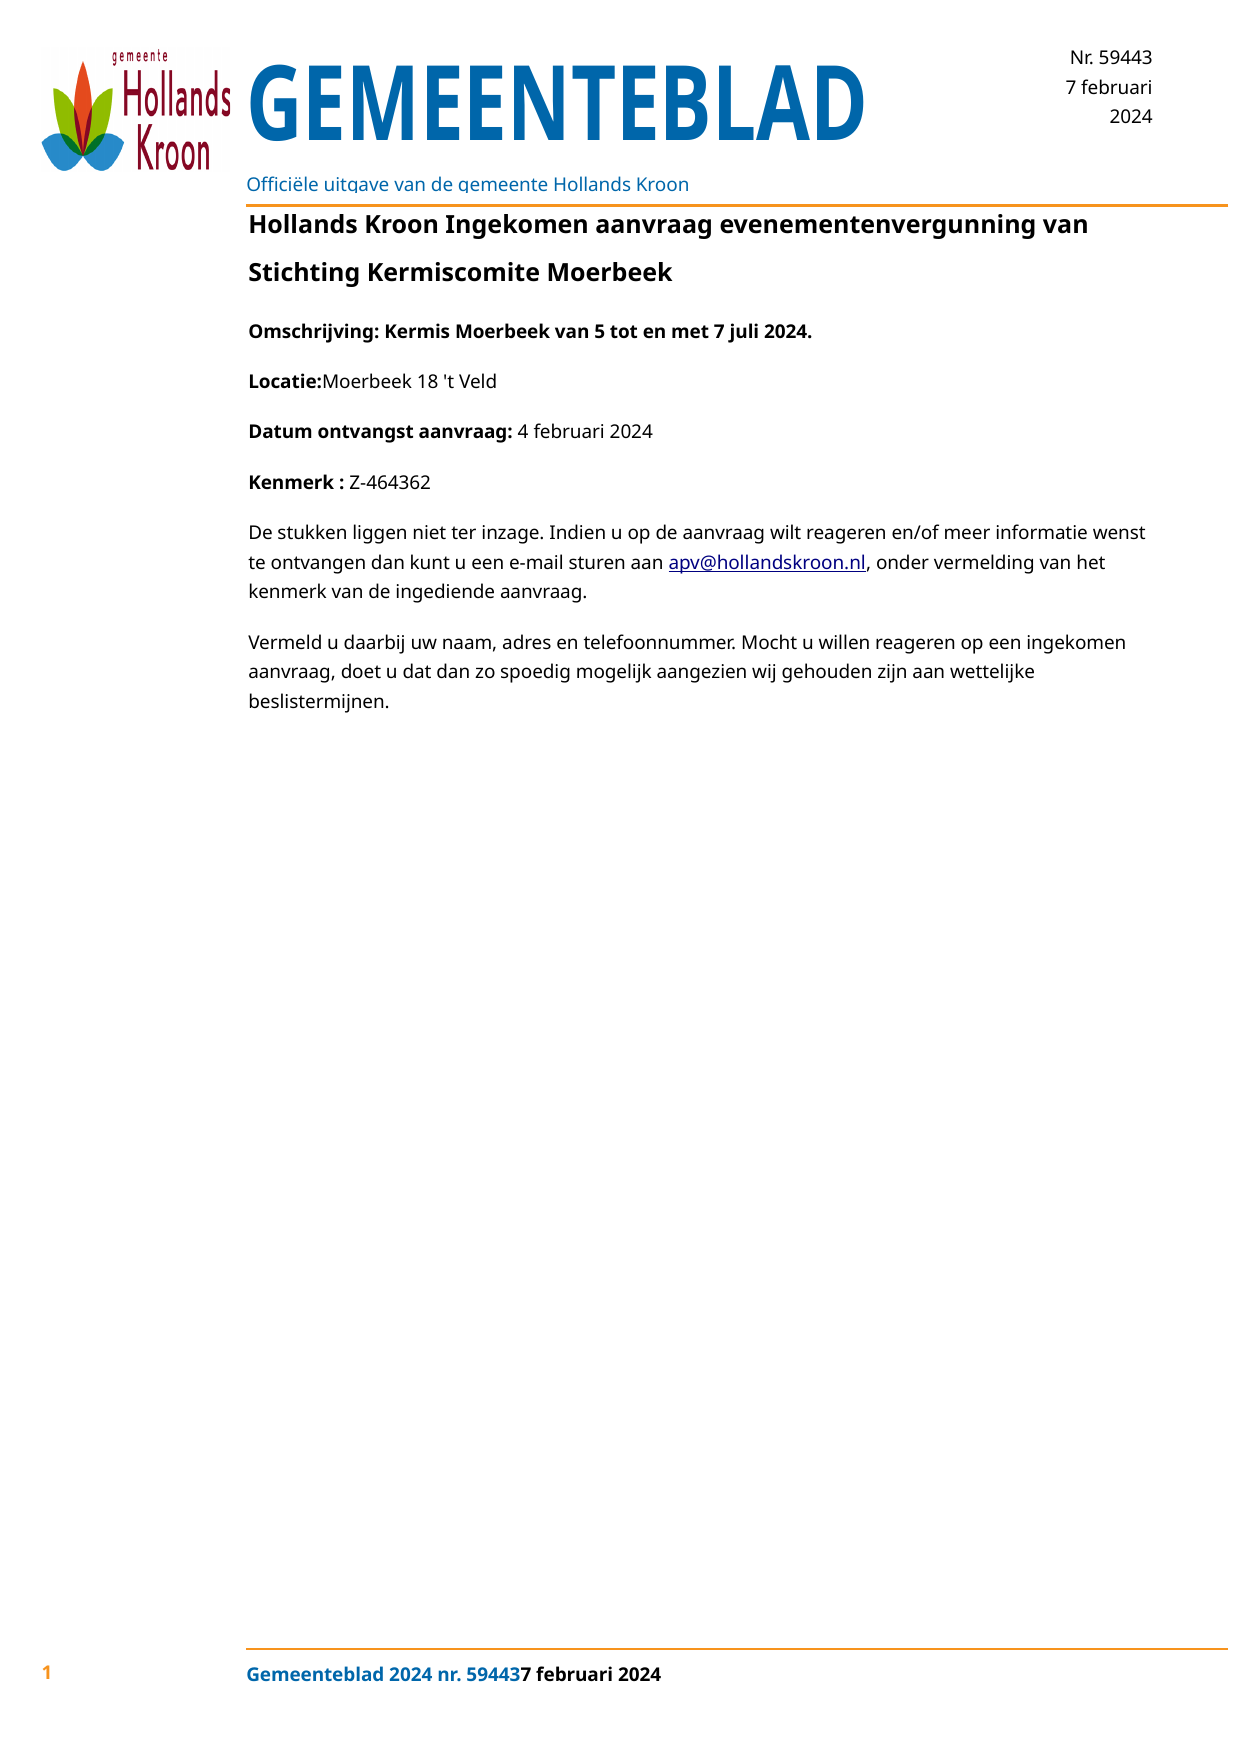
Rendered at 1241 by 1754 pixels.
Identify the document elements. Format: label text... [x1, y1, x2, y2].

text Datum ontvangst aanvraag: 4 februari 2024 [248, 419, 1152, 444]
text Omschrijving: Kermis Moerbeek van 5 tot en met 7 juli 2024. [248, 318, 1152, 344]
text Locatie:Moerbeek 18 't Veld [248, 368, 1152, 394]
picture [41, 47, 231, 172]
text De stukken liggen niet ter inzage. Indien u op de aanvraag wilt reageren en/of meer informatie wenst te ontvangen dan kunt u een e-mail sturen aan apv@hollandskroon.nl, onder vermelding van het kenmerk van de ingediende aanvraag. [248, 519, 1152, 604]
text Vermeld u daarbij uw naam, adres en telefoonnummer. Mocht u willen reageren op een ingekomen aanvraag, doet u dat dan zo spoedig mogelijk aangezien wij gehouden zijn aan wettelijke beslistermijnen. [248, 629, 1152, 714]
text Kenmerk : Z-464362 [248, 469, 1152, 495]
text Hollands Kroon Ingekomen aanvraag evenementenvergunning van Stichting Kermiscomite Moerbeek [248, 207, 1152, 288]
